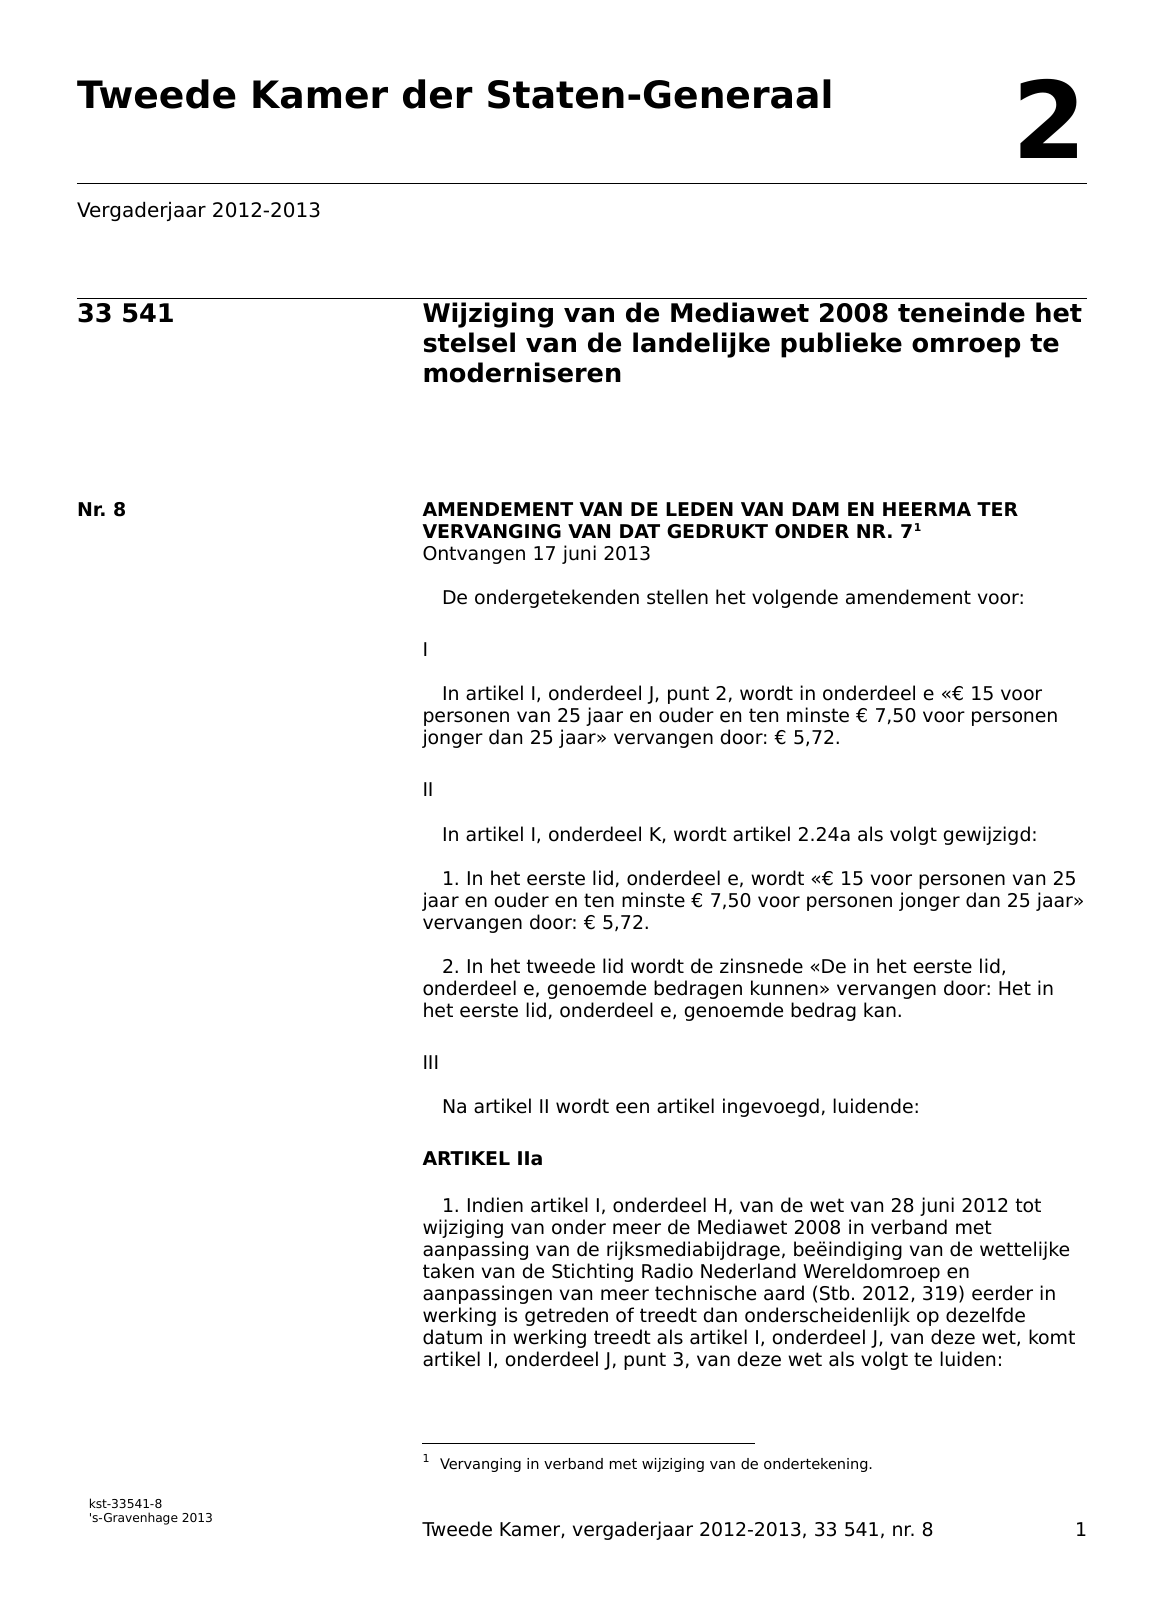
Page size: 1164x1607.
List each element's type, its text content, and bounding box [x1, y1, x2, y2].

text 2. In het tweede lid wordt de zinsnede «De in het eerste lid, onderdeel e, genoemde bedragen kunnen» vervangen door: Het in het eerste lid, onderdeel e, genoemde bedrag kan. [422, 956, 1087, 1022]
text In artikel I, onderdeel K, wordt artikel 2.24a als volgt gewijzigd: [422, 823, 1087, 845]
subtitle Nr. 8 AMENDEMENT VAN DE LEDEN VAN DAM EN HEERMA TER VERVANGING VAN DAT GEDRUKT ONDER NR. 7 [77, 499, 1087, 543]
text kst-33541-8 [88, 1497, 323, 1511]
text De ondergetekenden stellen het volgende amendement voor: [422, 587, 1087, 609]
text 1. In het eerste lid, onderdeel e, wordt «€ 15 voor personen van 25 jaar en ouder en ten minste € 7,50 voor personen jonger dan 25 jaar» vervangen door: € 5,72. [422, 868, 1087, 933]
subtitle III [422, 1052, 1087, 1074]
text Na artikel II wordt een artikel ingevoegd, luidende: [422, 1096, 1087, 1118]
text Vervanging in verband met wijziging van de ondertekening. [422, 1452, 1087, 1474]
text Ontvangen 17 juni 2013 [422, 543, 1087, 565]
subtitle 33 541 Wijziging van de Mediawet 2008 teneinde het stelsel van de landelijke publieke omroep te moderniseren [77, 299, 1087, 388]
subtitle I [422, 639, 1087, 661]
table_header Tweede Kamer der Staten-Generaal [77, 59, 886, 183]
table_header 2 [886, 59, 1087, 183]
subtitle ARTIKEL IIa [422, 1148, 1087, 1170]
text 's-Gravenhage 2013 [88, 1511, 323, 1525]
subtitle II [422, 779, 1087, 801]
text 1. Indien artikel I, onderdeel H, van de wet van 28 juni 2012 tot wijziging van onder meer de Mediawet 2008 in verband met aanpassing van de rijksmediabijdrage, beëindiging van de wettelijke taken van de Stichting Radio Nederland Wereldomroep en aanpassingen van meer technische aard (Stb. 2012, 319) eerder in werking is getreden of treedt dan onderscheidenlijk op dezelfde datum in werking treedt als artikel I, onderdeel J, van deze wet, komt artikel I, onderdeel J, punt 3, van deze wet als volgt te luiden: [422, 1195, 1087, 1371]
text In artikel I, onderdeel J, punt 2, wordt in onderdeel e «€ 15 voor personen van 25 jaar en ouder en ten minste € 7,50 voor personen jonger dan 25 jaar» vervangen door: € 5,72. [422, 683, 1087, 749]
table_cell Vergaderjaar 2012-2013 [77, 184, 1087, 298]
